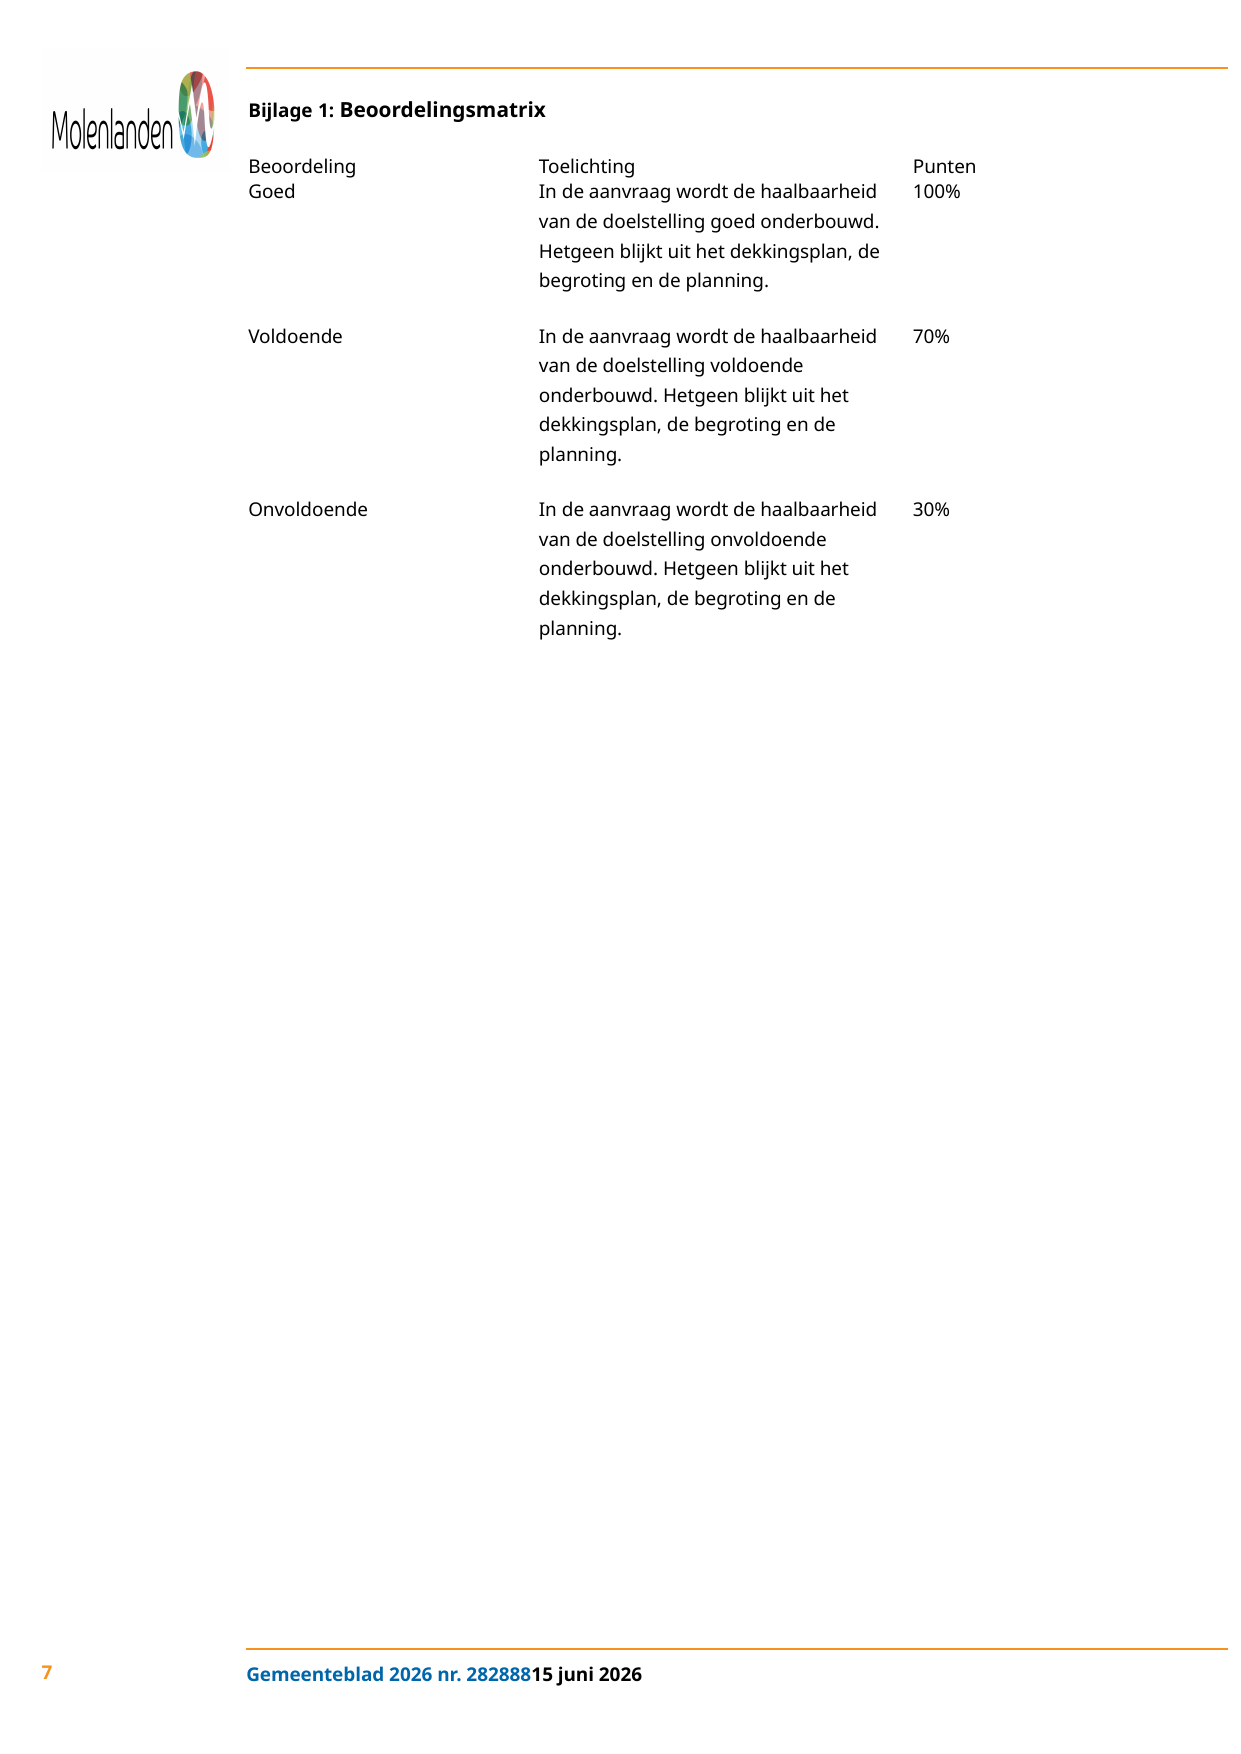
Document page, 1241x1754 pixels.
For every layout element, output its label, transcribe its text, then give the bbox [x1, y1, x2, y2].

table_header Beoordeling [248, 153, 539, 179]
table_header Toelichting [539, 153, 913, 179]
table_cell In de aanvraag wordt de haalbaarheid van de doelstelling onvoldoende onderbouwd. Hetgeen blijkt uit het dekkingsplan, de begroting en de planning. [539, 496, 913, 670]
table_cell In de aanvraag wordt de haalbaarheid van de doelstelling voldoende onderbouwd. Hetgeen blijkt uit het dekkingsplan, de begroting en de planning. [539, 323, 913, 496]
table_cell 70% [913, 323, 1152, 496]
table_cell 100% [913, 179, 1152, 323]
table_cell 30% [913, 496, 1152, 670]
table_cell Voldoende [248, 323, 539, 496]
table_header Punten [913, 153, 1152, 179]
table_cell In de aanvraag wordt de haalbaarheid van de doelstelling goed onderbouwd. Hetgeen blijkt uit het dekkingsplan, de begroting en de planning. [539, 179, 913, 323]
table_cell Onvoldoende [248, 496, 539, 670]
picture [41, 47, 231, 172]
table_cell Goed [248, 179, 539, 323]
text Bijlage 1: Beoordelingsmatrix [248, 95, 1152, 123]
